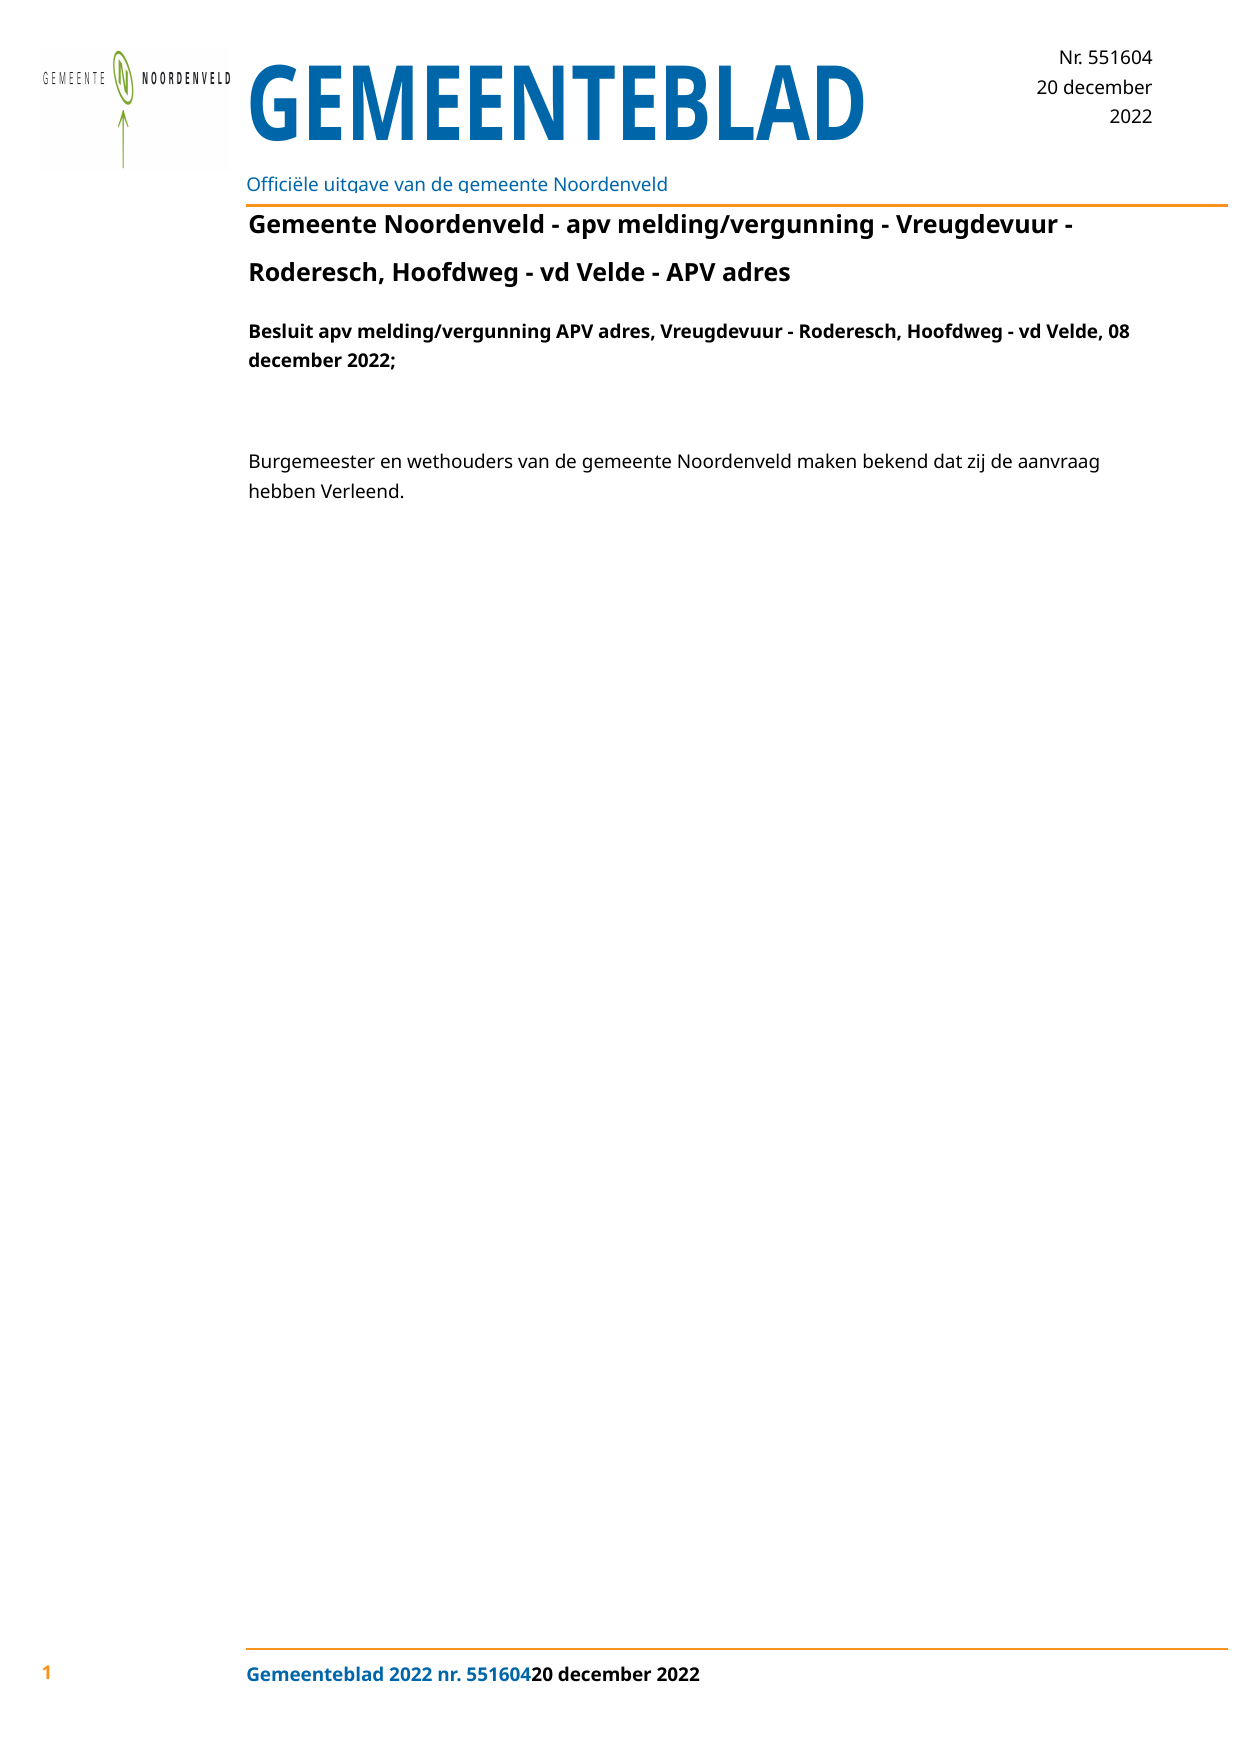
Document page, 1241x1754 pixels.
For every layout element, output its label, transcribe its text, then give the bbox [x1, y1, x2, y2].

text Burgemeester en wethouders van de gemeente Noordenveld maken bekend dat zij de aanvraag hebben Verleend. [248, 448, 1152, 504]
picture [41, 47, 231, 172]
text Besluit apv melding/vergunning APV adres, Vreugdevuur - Roderesch, Hoofdweg - vd Velde, 08 december 2022; [248, 318, 1152, 373]
text Gemeente Noordenveld - apv melding/vergunning - Vreugdevuur - Roderesch, Hoofdweg - vd Velde - APV adres [248, 207, 1152, 288]
